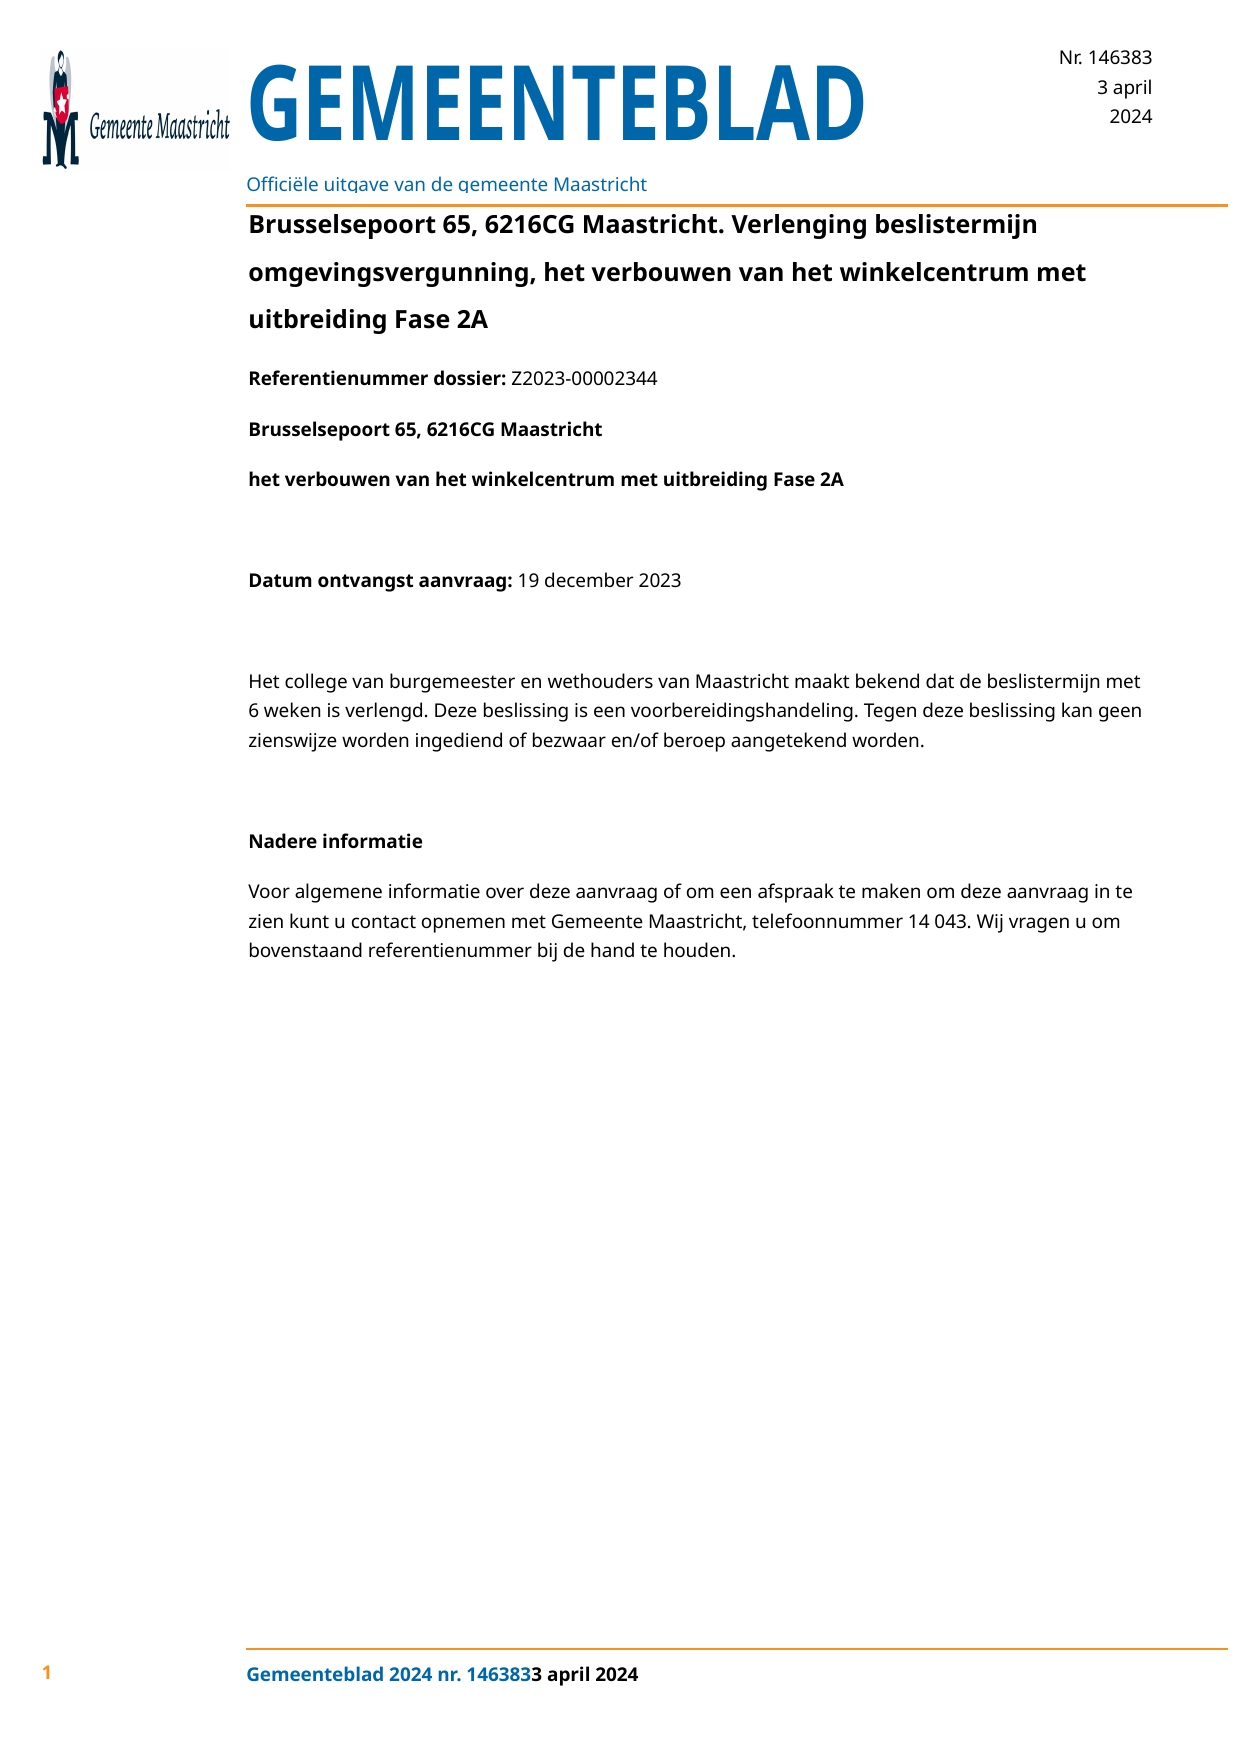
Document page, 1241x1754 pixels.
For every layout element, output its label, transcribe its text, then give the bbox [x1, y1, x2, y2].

text Datum ontvangst aanvraag: 19 december 2023 [248, 567, 1152, 593]
text het verbouwen van het winkelcentrum met uitbreiding Fase 2A [248, 466, 1152, 492]
text Het college van burgemeester en wethouders van Maastricht maakt bekend dat de beslistermijn met 6 weken is verlengd. Deze beslissing is een voorbereidingshandeling. Tegen deze beslissing kan geen zienswijze worden ingediend of bezwaar en/of beroep aangetekend worden. [248, 668, 1152, 753]
text Referentienummer dossier: Z2023-00002344 [248, 366, 1152, 391]
text Voor algemene informatie over deze aanvraag of om een afspraak te maken om deze aanvraag in te zien kunt u contact opnemen met Gemeente Maastricht, telefoonnummer 14 043. Wij vragen u om bovenstaand referentienummer bij de hand te houden. [248, 878, 1152, 963]
picture [41, 47, 231, 172]
text Nadere informatie [248, 828, 1152, 854]
text Brusselsepoort 65, 6216CG Maastricht. Verlenging beslistermijn omgevingsvergunning, het verbouwen van het winkelcentrum met uitbreiding Fase 2A [248, 207, 1152, 336]
text Brusselsepoort 65, 6216CG Maastricht [248, 416, 1152, 442]
